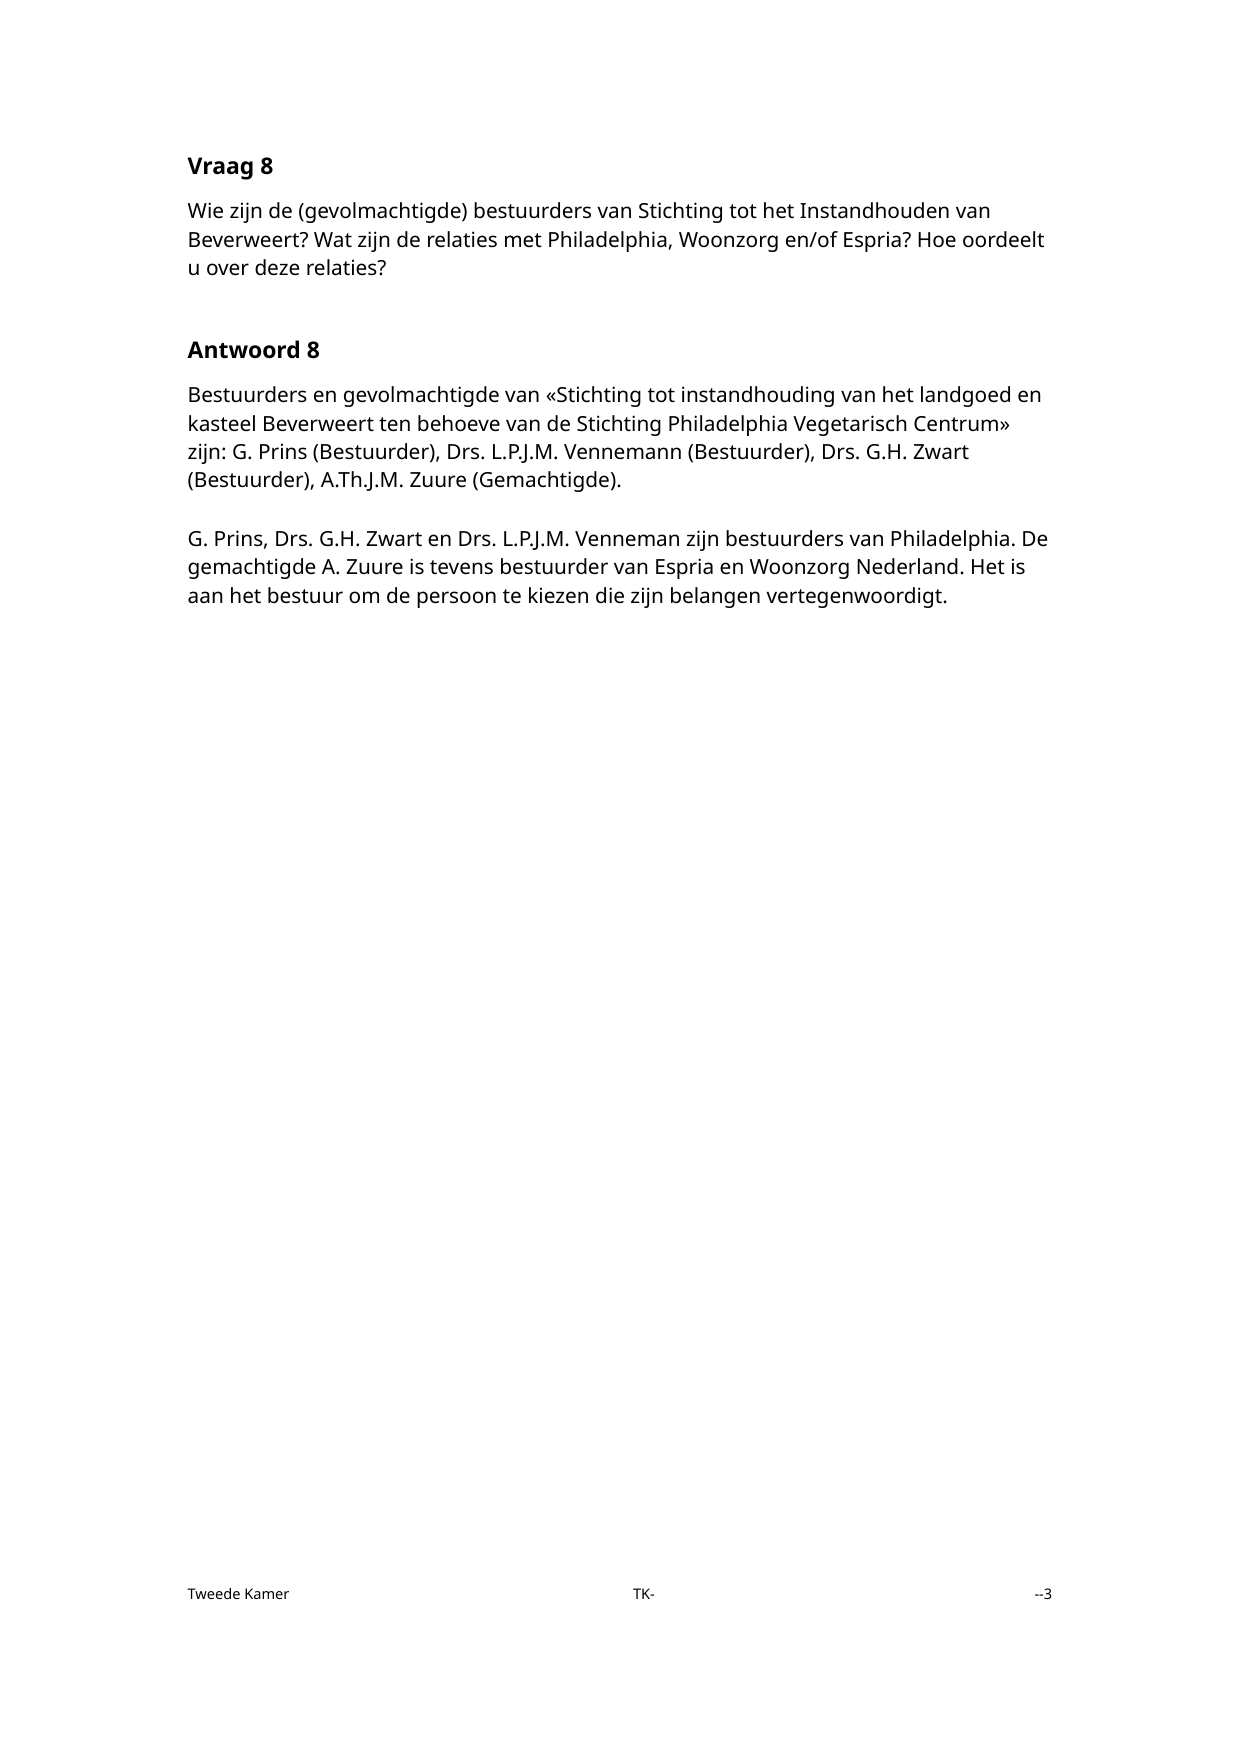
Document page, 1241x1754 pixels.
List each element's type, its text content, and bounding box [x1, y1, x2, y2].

text Bestuurders en gevolmachtigde van «Stichting tot instandhouding van het landgoed en kasteel Beverweert ten behoeve van de Stichting Philadelphia Vegetarisch Centrum» zijn: G. Prins (Bestuurder), Drs. L.P.J.M. Vennemann (Bestuurder), Drs. G.H. Zwart (Bestuurder), A.Th.J.M. Zuure (Gemachtigde). [187, 380, 1053, 494]
subtitle Antwoord 8 [187, 334, 1053, 365]
subtitle Vraag 8 [187, 150, 1053, 181]
text Wie zijn de (gevolmachtigde) bestuurders van Stichting tot het Instandhouden van Beverweert? Wat zijn de relaties met Philadelphia, Woonzorg en/of Espria? Hoe oordeelt u over deze relaties? [187, 196, 1053, 282]
text G. Prins, Drs. G.H. Zwart en Drs. L.P.J.M. Venneman zijn bestuurders van Philadelphia. De gemachtigde A. Zuure is tevens bestuurder van Espria en Woonzorg Nederland. Het is aan het bestuur om de persoon te kiezen die zijn belangen vertegenwoordigt. [187, 524, 1053, 609]
